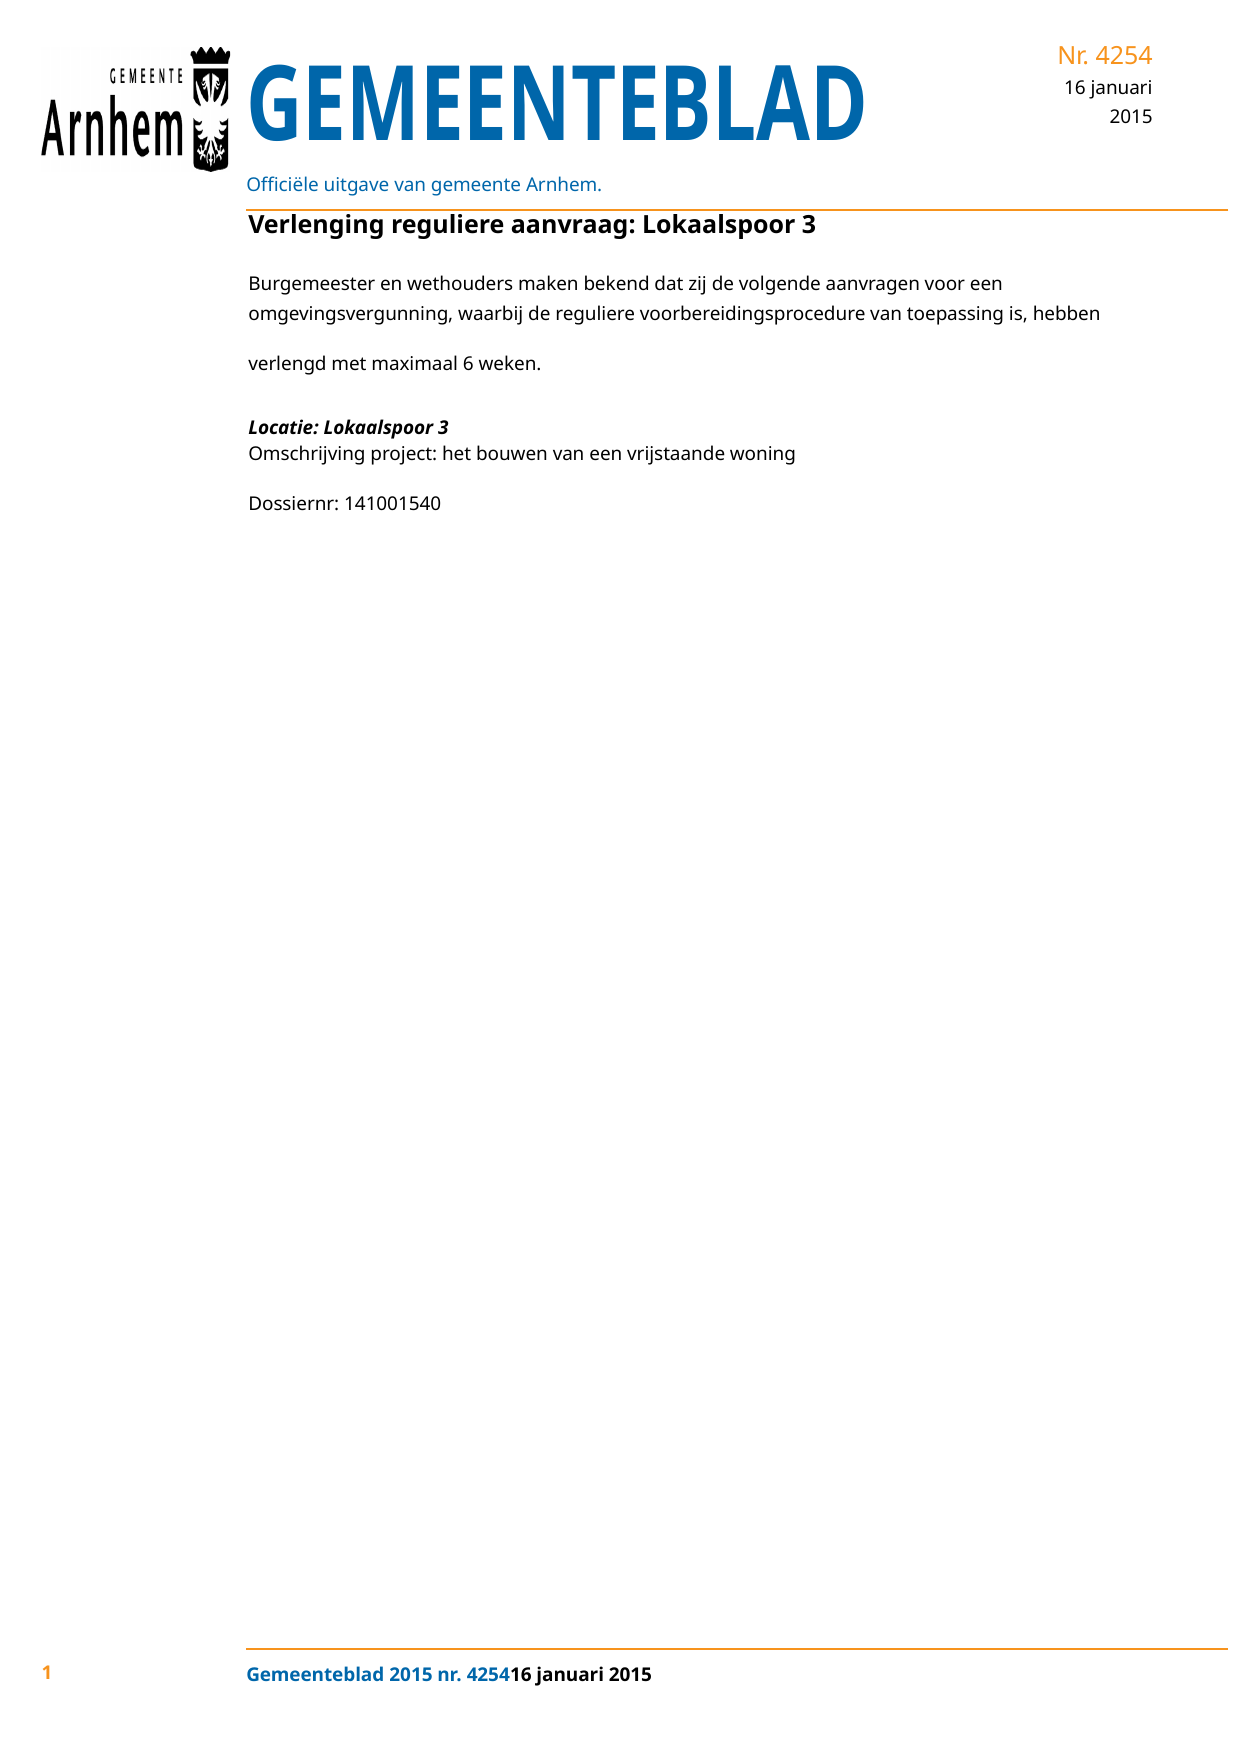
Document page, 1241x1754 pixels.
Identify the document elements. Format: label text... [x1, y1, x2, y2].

text Verlenging reguliere aanvraag: Lokaalspoor 3 [248, 211, 1152, 241]
text Burgemeester en wethouders maken bekend dat zij de volgende aanvragen voor een omgevingsvergunning, waarbij de reguliere voorbereidingsprocedure van toepassing is, hebben [248, 270, 1152, 326]
picture [41, 47, 231, 172]
text verlengd met maximaal 6 weken. [248, 350, 1152, 376]
text Locatie: Lokaalspoor 3 [248, 414, 1152, 440]
text Dossiernr: 141001540 [248, 490, 1152, 516]
text Omschrijving project: het bouwen van een vrijstaande woning [248, 440, 1152, 466]
